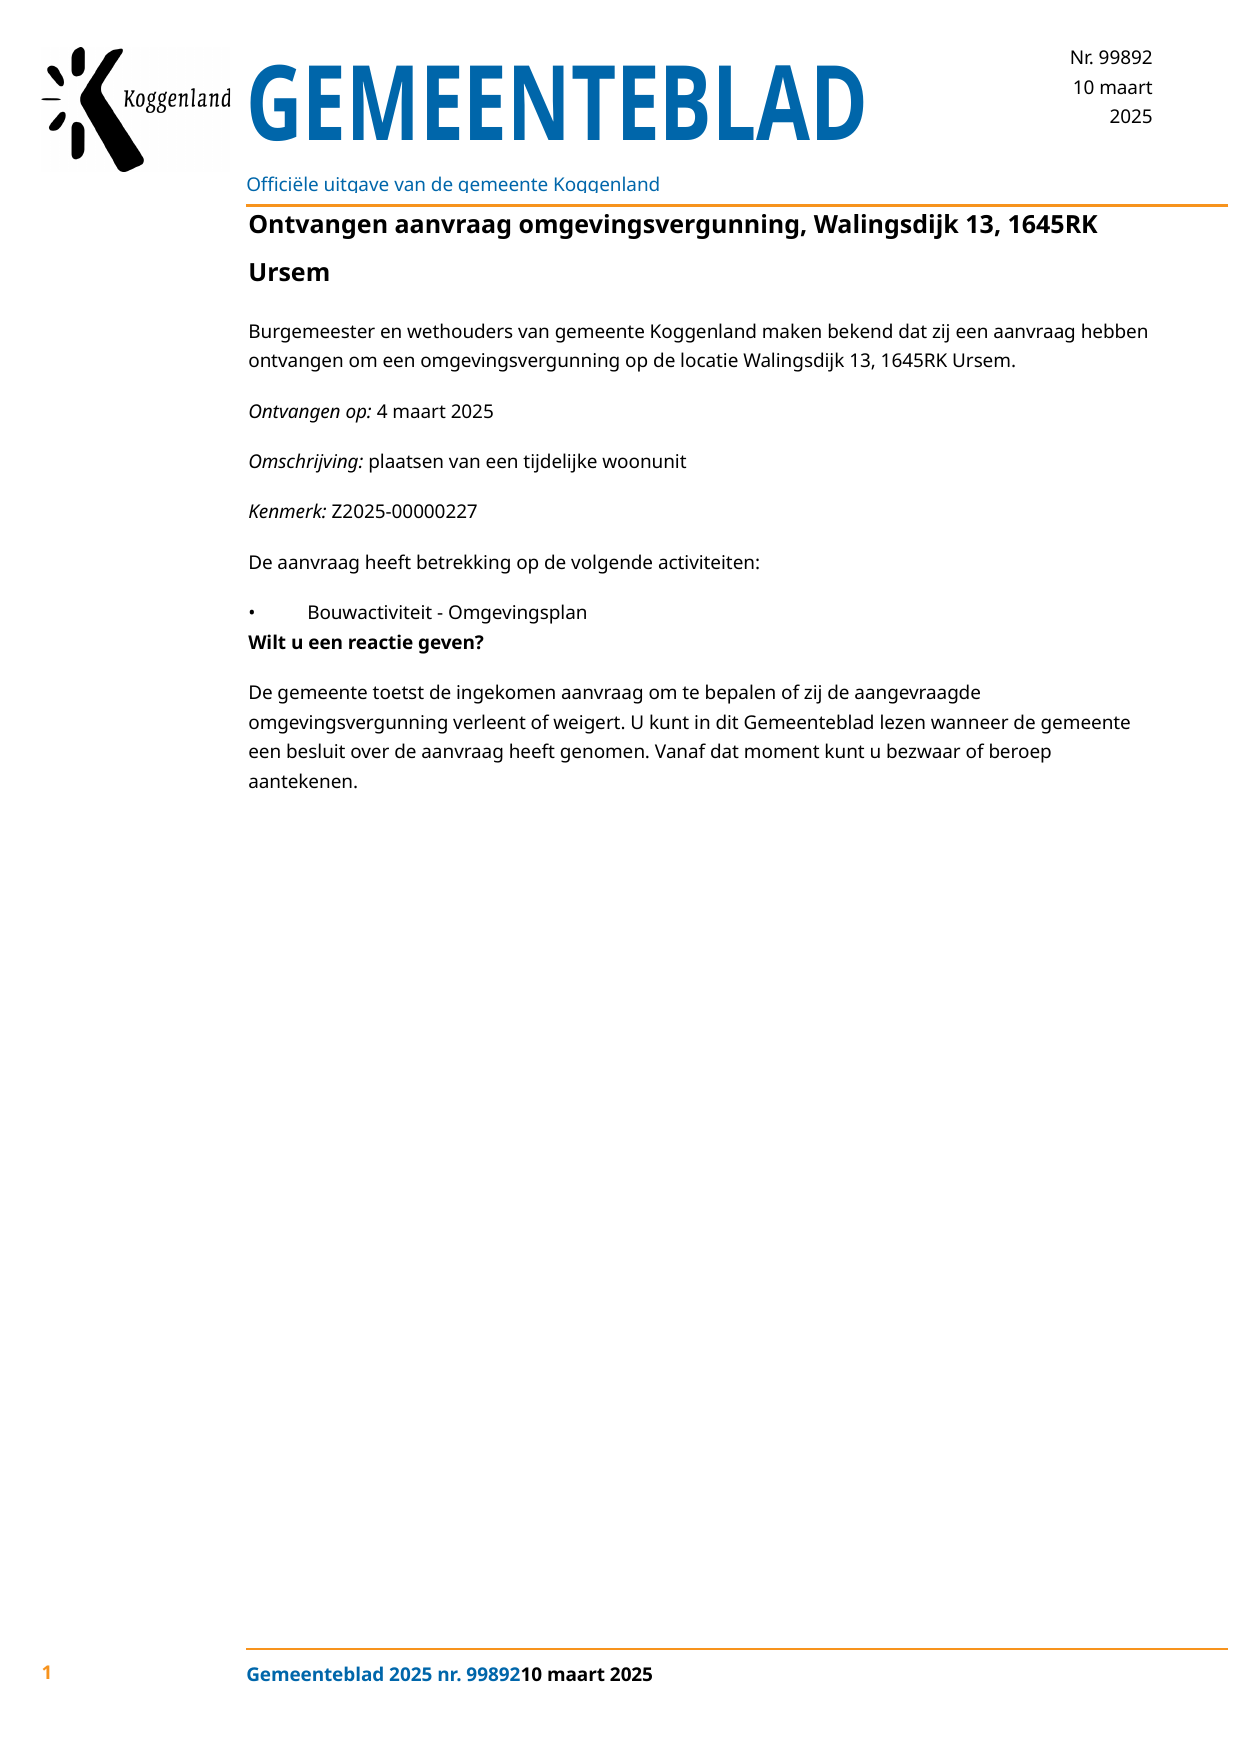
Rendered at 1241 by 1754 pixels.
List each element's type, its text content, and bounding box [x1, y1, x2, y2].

picture [41, 47, 231, 172]
text Wilt u een reactie geven? [248, 629, 1152, 655]
list Bouwactiviteit - Omgevingsplan [248, 599, 1152, 625]
text De gemeente toetst de ingekomen aanvraag om te bepalen of zij de aangevraagde omgevingsvergunning verleent of weigert. U kunt in dit Gemeenteblad lezen wanneer de gemeente een besluit over de aanvraag heeft genomen. Vanaf dat moment kunt u bezwaar of beroep aantekenen. [248, 679, 1152, 794]
text Burgemeester en wethouders van gemeente Koggenland maken bekend dat zij een aanvraag hebben ontvangen om een omgevingsvergunning op de locatie Walingsdijk 13, 1645RK Ursem. [248, 318, 1152, 373]
text Ontvangen op: 4 maart 2025 [248, 398, 1152, 424]
text De aanvraag heeft betrekking op de volgende activiteiten: [248, 549, 1152, 575]
text Kenmerk: Z2025-00000227 [248, 499, 1152, 524]
text Omschrijving: plaatsen van een tijdelijke woonunit [248, 448, 1152, 474]
text Ontvangen aanvraag omgevingsvergunning, Walingsdijk 13, 1645RK Ursem [248, 207, 1152, 288]
